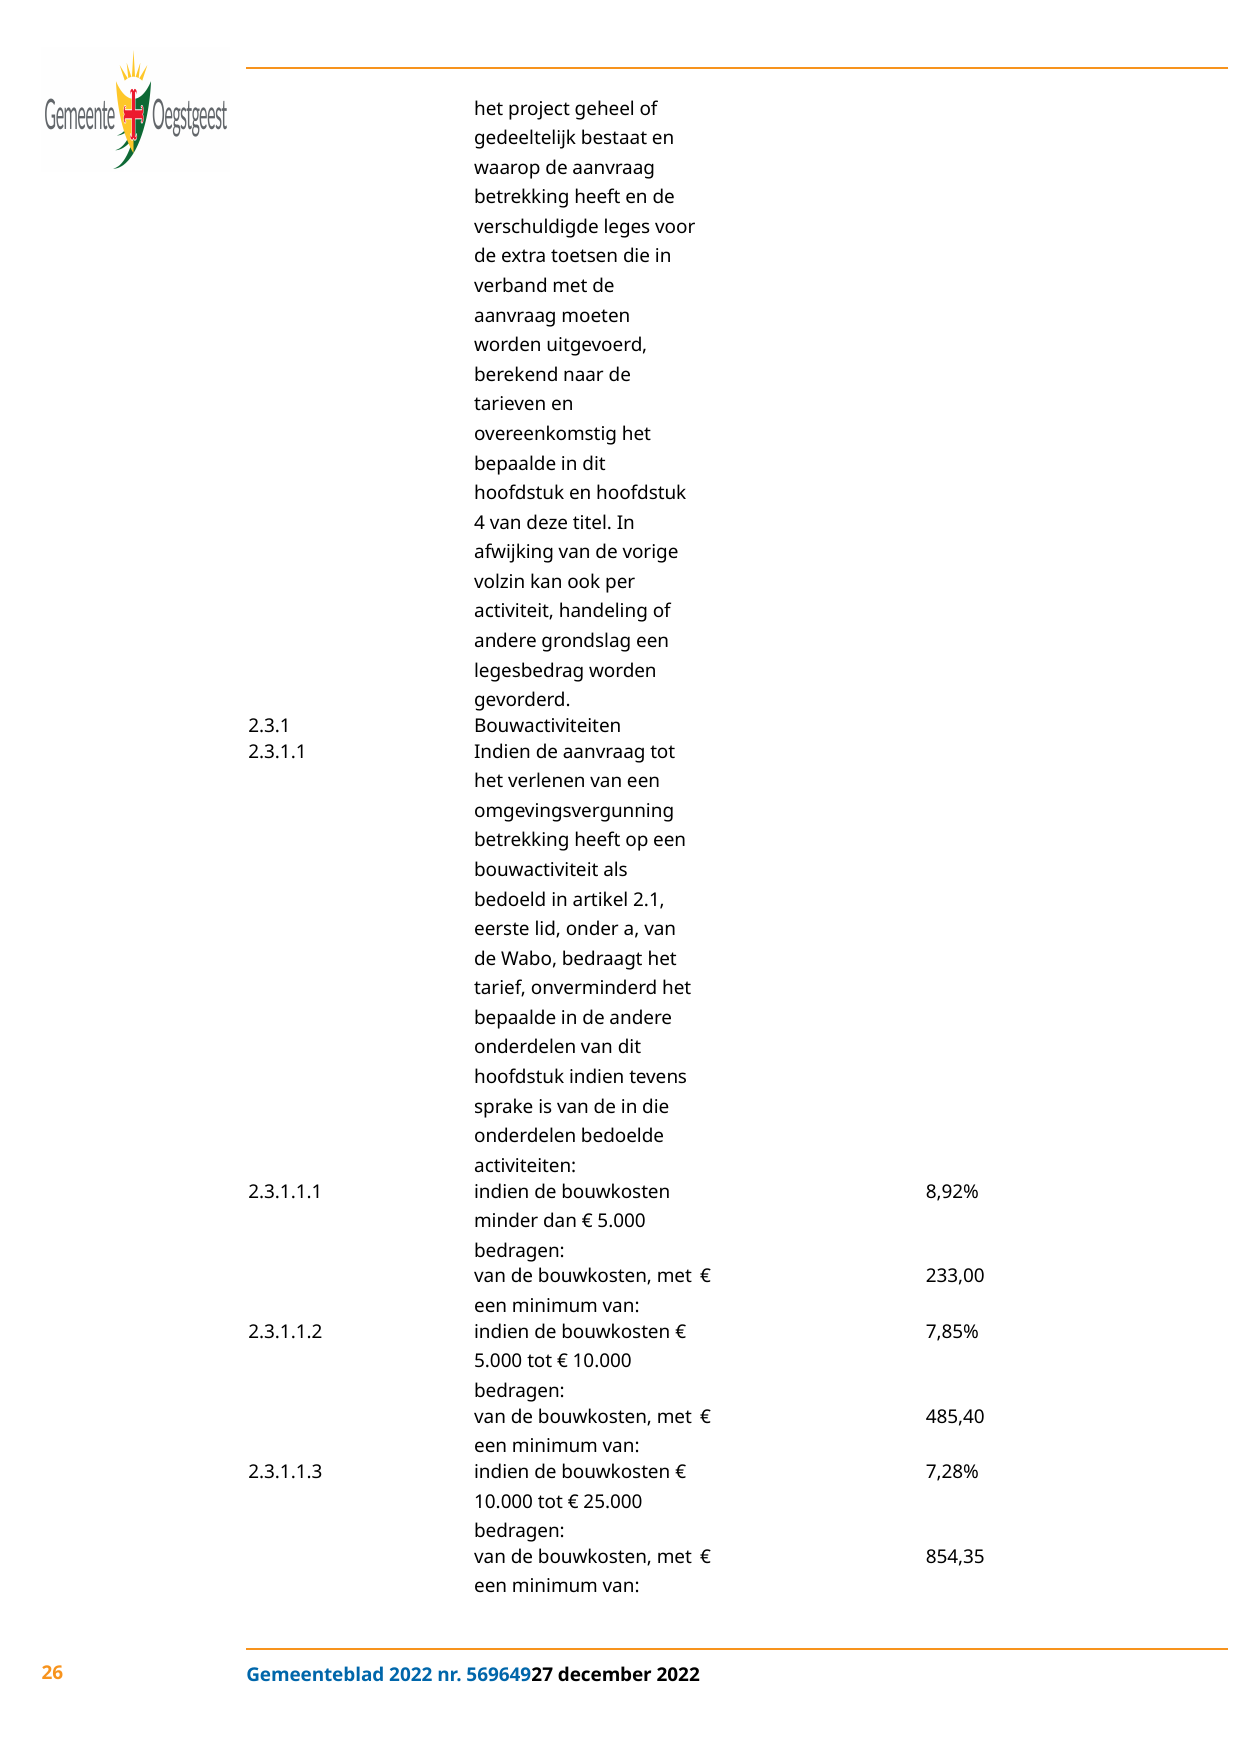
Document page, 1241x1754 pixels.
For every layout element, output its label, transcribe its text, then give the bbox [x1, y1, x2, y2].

table_cell 854,35 [926, 1543, 1152, 1598]
table_cell [700, 1458, 926, 1543]
table_cell Bouwactiviteiten [474, 712, 700, 738]
table_cell [700, 738, 926, 1178]
table_cell 485,40 [926, 1403, 1152, 1458]
table_cell [700, 1178, 926, 1263]
table_cell 2.3.1.1.1 [248, 1178, 474, 1263]
table_cell [926, 712, 1152, 738]
table_cell € [700, 1263, 926, 1318]
table_cell indien de bouwkosten € 5.000 tot € 10.000 bedragen: [474, 1318, 700, 1403]
table_cell 7,85% [926, 1318, 1152, 1403]
table_cell van de bouwkosten, met een minimum van: [474, 1543, 700, 1598]
table_cell 7,28% [926, 1458, 1152, 1543]
table_cell indien de bouwkosten minder dan € 5.000 bedragen: [474, 1178, 700, 1263]
table_cell [248, 95, 474, 712]
table_cell 2.3.1.1.3 [248, 1458, 474, 1598]
table_cell 2.3.1.1 [248, 738, 474, 1178]
table_cell 2.3.1.1.2 [248, 1318, 474, 1458]
table_cell € [700, 1543, 926, 1598]
table_cell van de bouwkosten, met een minimum van: [474, 1403, 700, 1458]
picture [41, 47, 231, 172]
table_cell Indien de aanvraag tot het verlenen van een omgevingsvergunning betrekking heeft op een bouwactiviteit als bedoeld in artikel 2.1, eerste lid, onder a, van de Wabo, bedraagt het tarief, onverminderd het bepaalde in de andere onderdelen van dit hoofdstuk indien tevens sprake is van de in die onderdelen bedoelde activiteiten: [474, 738, 700, 1178]
table_cell 8,92% [926, 1178, 1152, 1263]
table_cell [700, 1318, 926, 1403]
table_cell indien de bouwkosten € 10.000 tot € 25.000 bedragen: [474, 1458, 700, 1543]
table_cell van de bouwkosten, met een minimum van: [474, 1263, 700, 1318]
table_cell 233,00 [926, 1263, 1152, 1318]
table_cell het project geheel of gedeeltelijk bestaat en waarop de aanvraag betrekking heeft en de verschuldigde leges voor de extra toetsen die in verband met de aanvraag moeten worden uitgevoerd, berekend naar de tarieven en overeenkomstig het bepaalde in dit hoofdstuk en hoofdstuk 4 van deze titel. In afwijking van de vorige volzin kan ook per activiteit, handeling of andere grondslag een legesbedrag worden gevorderd. [474, 95, 700, 712]
table_cell [700, 712, 926, 738]
table_cell € [700, 1403, 926, 1458]
table_cell [926, 738, 1152, 1178]
table_cell [248, 1263, 474, 1318]
table_cell 2.3.1 [248, 712, 474, 738]
table_cell [700, 95, 926, 712]
table_cell [926, 95, 1152, 712]
